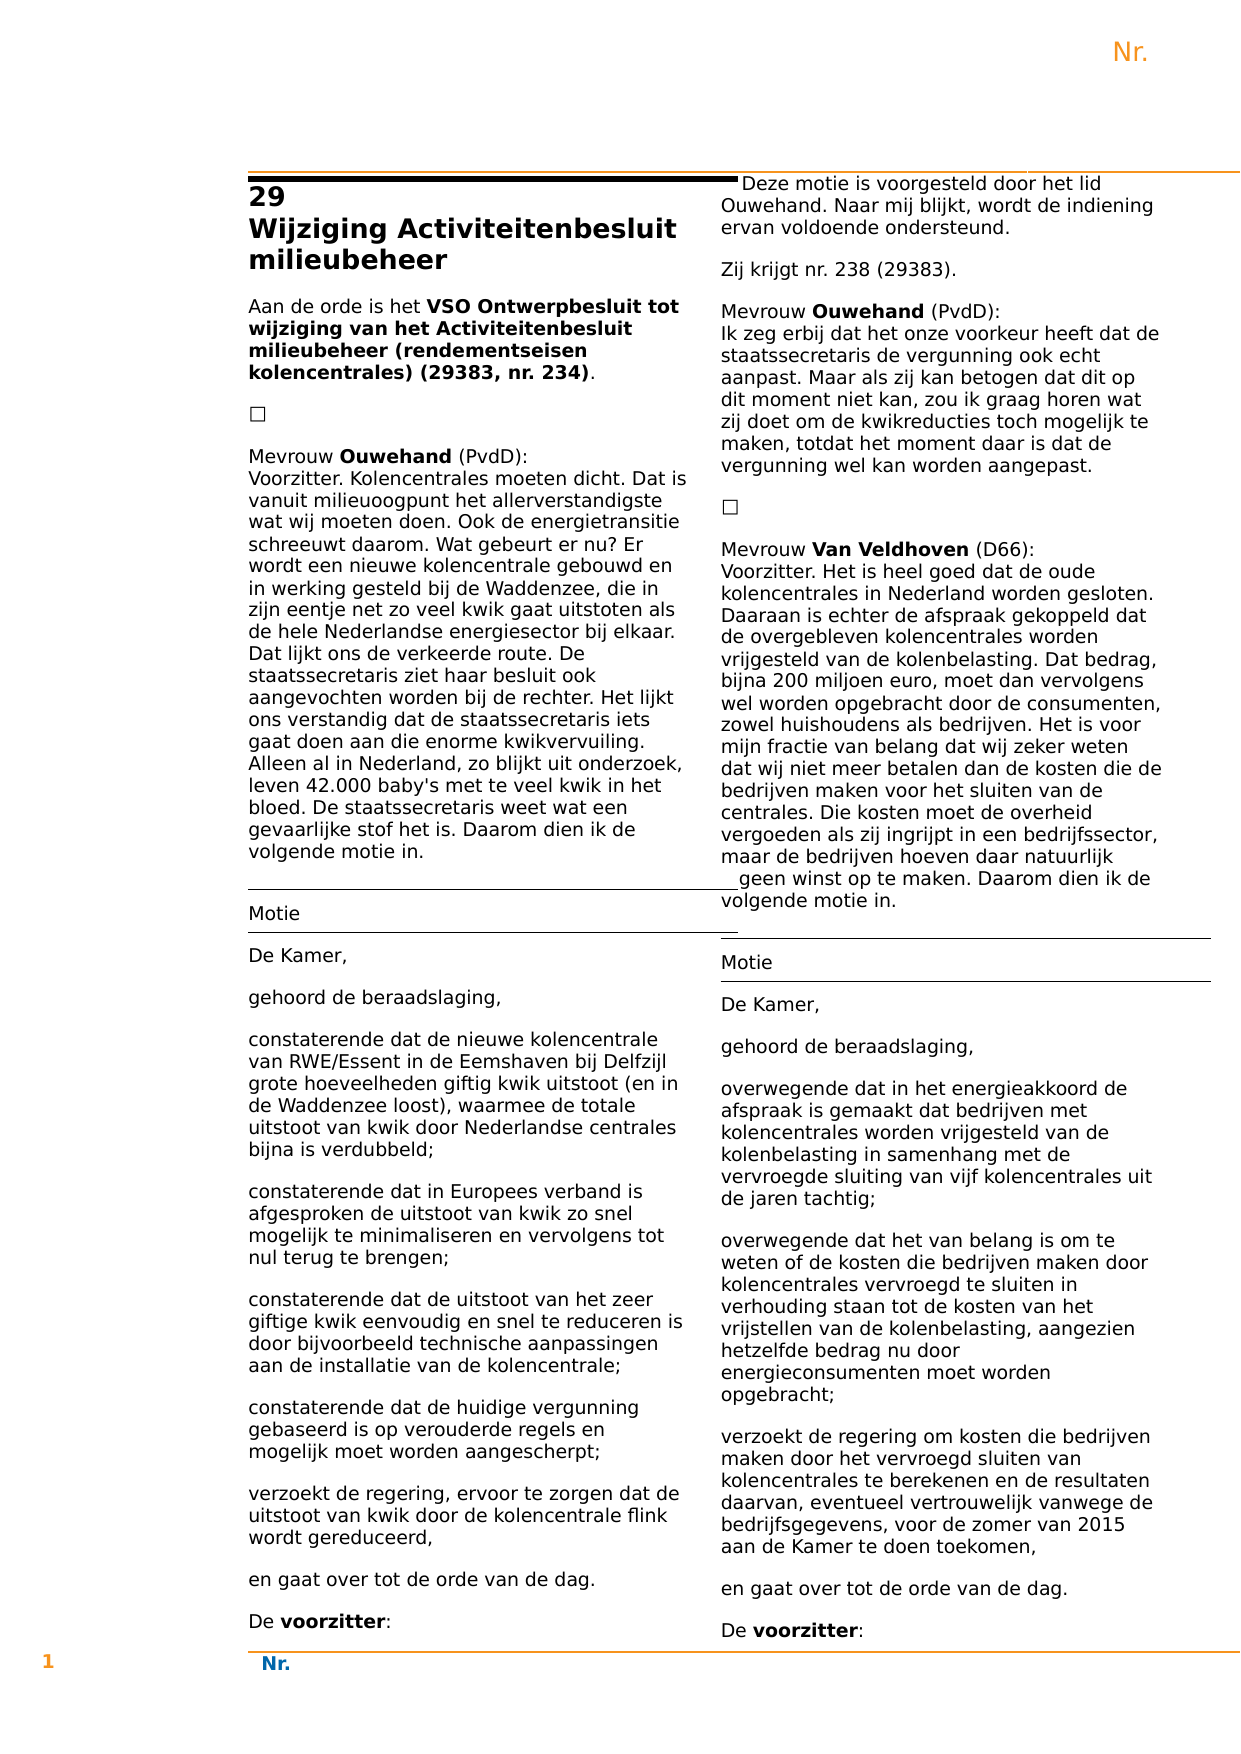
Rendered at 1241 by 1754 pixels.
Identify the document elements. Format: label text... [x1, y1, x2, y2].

text De Kamer, [248, 945, 691, 967]
text constaterende dat de uitstoot van het zeer giftige kwik eenvoudig en snel te reduceren is door bijvoorbeeld technische aanpassingen aan de installatie van de kolencentrale; [248, 1289, 691, 1377]
text gehoord de beraadslaging, [248, 987, 691, 1009]
text Mevrouw Ouwehand (PvdD): [248, 446, 691, 467]
text Voorzitter. Het is heel goed dat de oude kolencentrales in Nederland worden gesloten. Daaraan is echter de afspraak gekoppeld dat de overgebleven kolencentrales worden vrijgesteld van de kolenbelasting. Dat bedrag, bijna 200 miljoen euro, moet dan vervolgens wel worden opgebracht door de consumenten, zowel huishoudens als bedrijven. Het is voor mijn fractie van belang dat wij zeker weten dat wij niet meer betalen dan de kosten die de bedrijven maken voor het sluiten van de centrales. Die kosten moet de overheid vergoeden als zij ingrijpt in een bedrijfssector, maar de bedrijven hoeven daar natuurlijk geen winst op te maken. Daarom dien ik de volgende motie in. [721, 561, 1163, 912]
text ⬜ [248, 403, 691, 426]
text Deze motie is voorgesteld door het lid Ouwehand. Naar mij blijkt, wordt de indiening ervan voldoende ondersteund. [721, 173, 1163, 239]
text De voorzitter: [721, 1619, 1163, 1642]
text verzoekt de regering, ervoor te zorgen dat de uitstoot van kwik door de kolencentrale flink wordt gereduceerd, [248, 1483, 691, 1548]
text en gaat over tot de orde van de dag. [248, 1568, 691, 1591]
text gehoord de beraadslaging, [721, 1036, 1163, 1058]
text Mevrouw Ouwehand (PvdD): [721, 301, 1163, 323]
text De voorzitter: [248, 1611, 691, 1632]
text overwegende dat in het energieakkoord de afspraak is gemaakt dat bedrijven met kolencentrales worden vrijgesteld van de kolenbelasting in samenhang met de vervroegde sluiting van vijf kolencentrales uit de jaren tachtig; [721, 1078, 1163, 1210]
text verzoekt de regering om kosten die bedrijven maken door het vervroegd sluiten van kolencentrales te berekenen en de resultaten daarvan, eventueel vertrouwelijk vanwege de bedrijfsgegevens, voor de zomer van 2015 aan de Kamer te doen toekomen, [721, 1426, 1163, 1558]
title 29 Wijziging Activiteitenbesluit milieubeheer [248, 182, 691, 276]
text ⬜ [721, 497, 1163, 518]
text constaterende dat de nieuwe kolencentrale van RWE/Essent in de Eemshaven bij Delfzijl grote hoeveelheden giftig kwik uitstoot (en in de Waddenzee loost), waarmee de totale uitstoot van kwik door Nederlandse centrales bijna is verdubbeld; [248, 1029, 691, 1161]
text constaterende dat in Europees verband is afgesproken de uitstoot van kwik zo snel mogelijk te minimaliseren en vervolgens tot nul terug te brengen; [248, 1181, 691, 1269]
text Voorzitter. Kolencentrales moeten dicht. Dat is vanuit milieuoogpunt het allerverstandigste wat wij moeten doen. Ook de energietransitie schreeuwt daarom. Wat gebeurt er nu? Er wordt een nieuwe kolencentrale gebouwd en in werking gesteld bij de Waddenzee, die in zijn eentje net zo veel kwik gaat uitstoten als de hele Nederlandse energiesector bij elkaar. Dat lijkt ons de verkeerde route. De staatssecretaris ziet haar besluit ook aangevochten worden bij de rechter. Het lijkt ons verstandig dat de staatssecretaris iets gaat doen aan die enorme kwikvervuiling. Alleen al in Nederland, zo blijkt uit onderzoek, leven 42.000 baby's met te veel kwik in het bloed. De staatssecretaris weet wat een gevaarlijke stof het is. Daarom dien ik de volgende motie in. [248, 467, 691, 863]
text en gaat over tot de orde van de dag. [721, 1578, 1163, 1599]
text De Kamer, [721, 994, 1163, 1016]
text Zij krijgt nr. 238 (29383). [721, 259, 1163, 281]
text Aan de orde is het VSO Ontwerpbesluit tot wijziging van het Activiteitenbesluit milieubeheer (rendementseisen kolencentrales) (29383, nr. 234). [248, 296, 691, 383]
text constaterende dat de huidige vergunning gebaseerd is op verouderde regels en mogelijk moet worden aangescherpt; [248, 1397, 691, 1463]
text Motie [721, 952, 1163, 974]
text Ik zeg erbij dat het onze voorkeur heeft dat de staatssecretaris de vergunning ook echt aanpast. Maar als zij kan betogen dat dit op dit moment niet kan, zou ik graag horen wat zij doet om de kwikreducties toch mogelijk te maken, totdat het moment daar is dat de vergunning wel kan worden aangepast. [721, 323, 1163, 477]
text Motie [248, 903, 691, 925]
text overwegende dat het van belang is om te weten of de kosten die bedrijven maken door kolencentrales vervroegd te sluiten in verhouding staan tot de kosten van het vrijstellen van de kolenbelasting, aangezien hetzelfde bedrag nu door energieconsumenten moet worden opgebracht; [721, 1230, 1163, 1406]
text Mevrouw Van Veldhoven (D66): [721, 538, 1163, 561]
